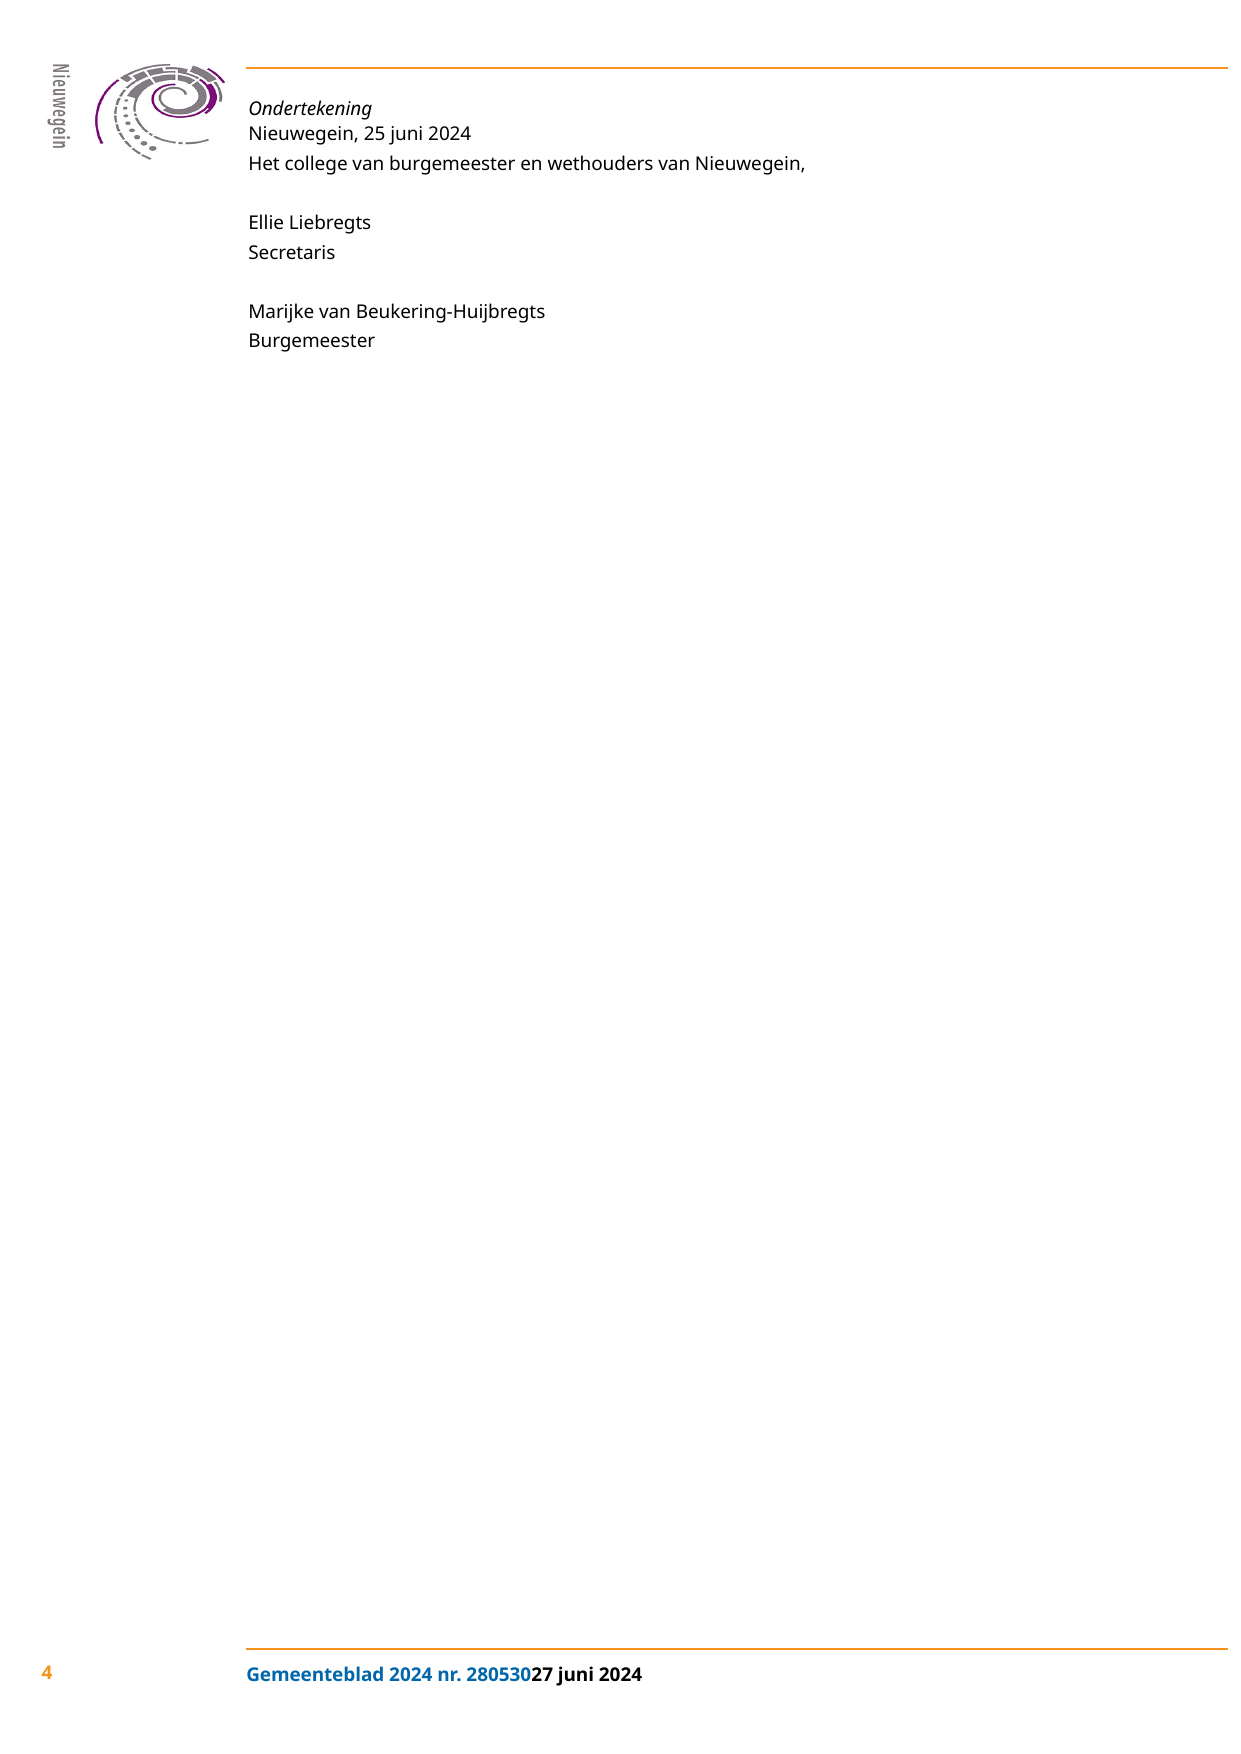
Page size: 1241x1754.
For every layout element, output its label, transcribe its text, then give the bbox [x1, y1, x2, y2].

text Het college van burgemeester en wethouders van Nieuwegein, [248, 150, 1152, 176]
text Burgemeester [248, 328, 1152, 353]
text Ondertekening [248, 95, 1152, 121]
text Secretaris [248, 239, 1152, 264]
text Ellie Liebregts [248, 209, 1152, 235]
picture [41, 47, 231, 172]
text Marijke van Beukering-Huijbregts [248, 298, 1152, 324]
text Nieuwegein, 25 juni 2024 [248, 121, 1152, 146]
